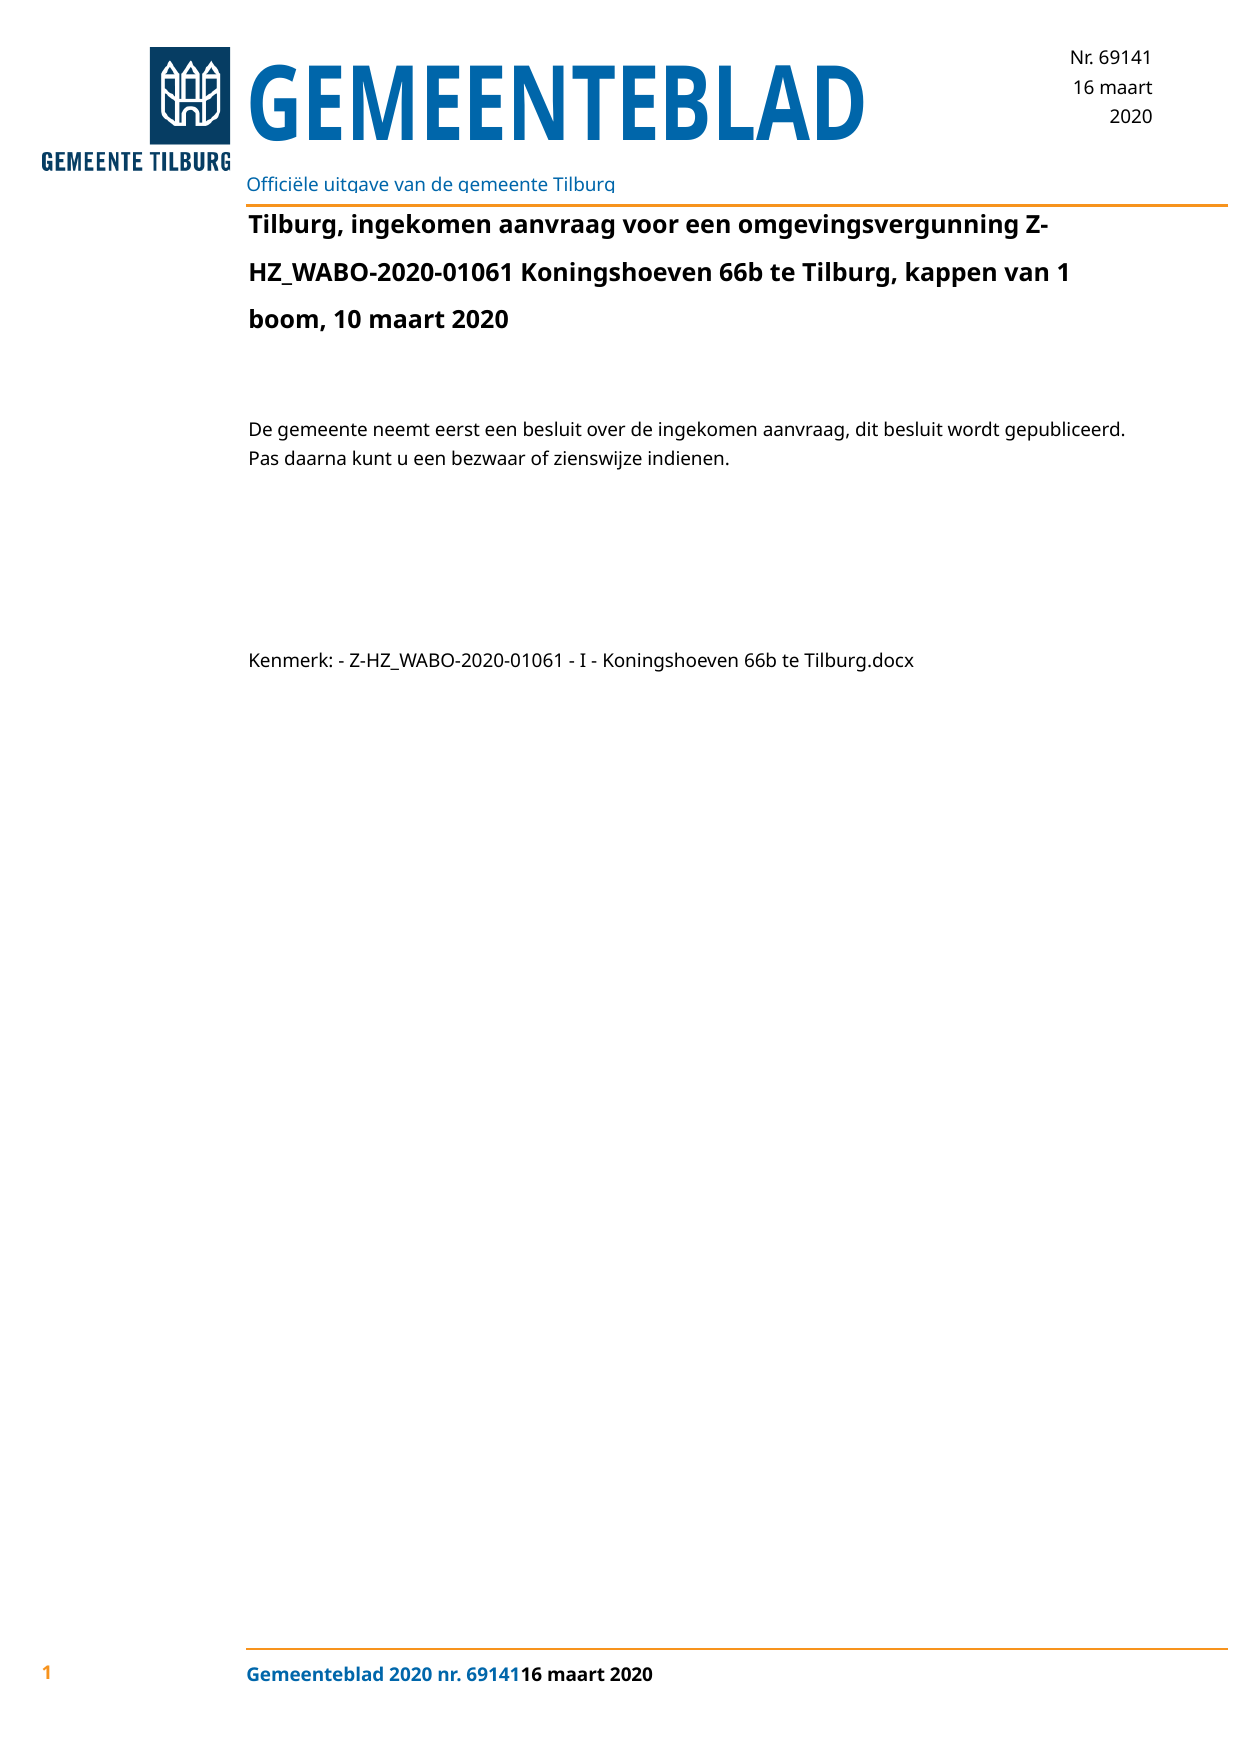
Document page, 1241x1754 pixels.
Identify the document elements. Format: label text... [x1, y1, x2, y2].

text De gemeente neemt eerst een besluit over de ingekomen aanvraag, dit besluit wordt gepubliceerd. Pas daarna kunt u een bezwaar of zienswijze indienen. [248, 416, 1152, 471]
picture [41, 47, 231, 172]
text Kenmerk: - Z-HZ_WABO-2020-01061 - I - Koningshoeven 66b te Tilburg.docx [248, 647, 1152, 673]
text Tilburg, ingekomen aanvraag voor een omgevingsvergunning Z-HZ_WABO-2020-01061 Koningshoeven 66b te Tilburg, kappen van 1 boom, 10 maart 2020 [248, 207, 1152, 336]
